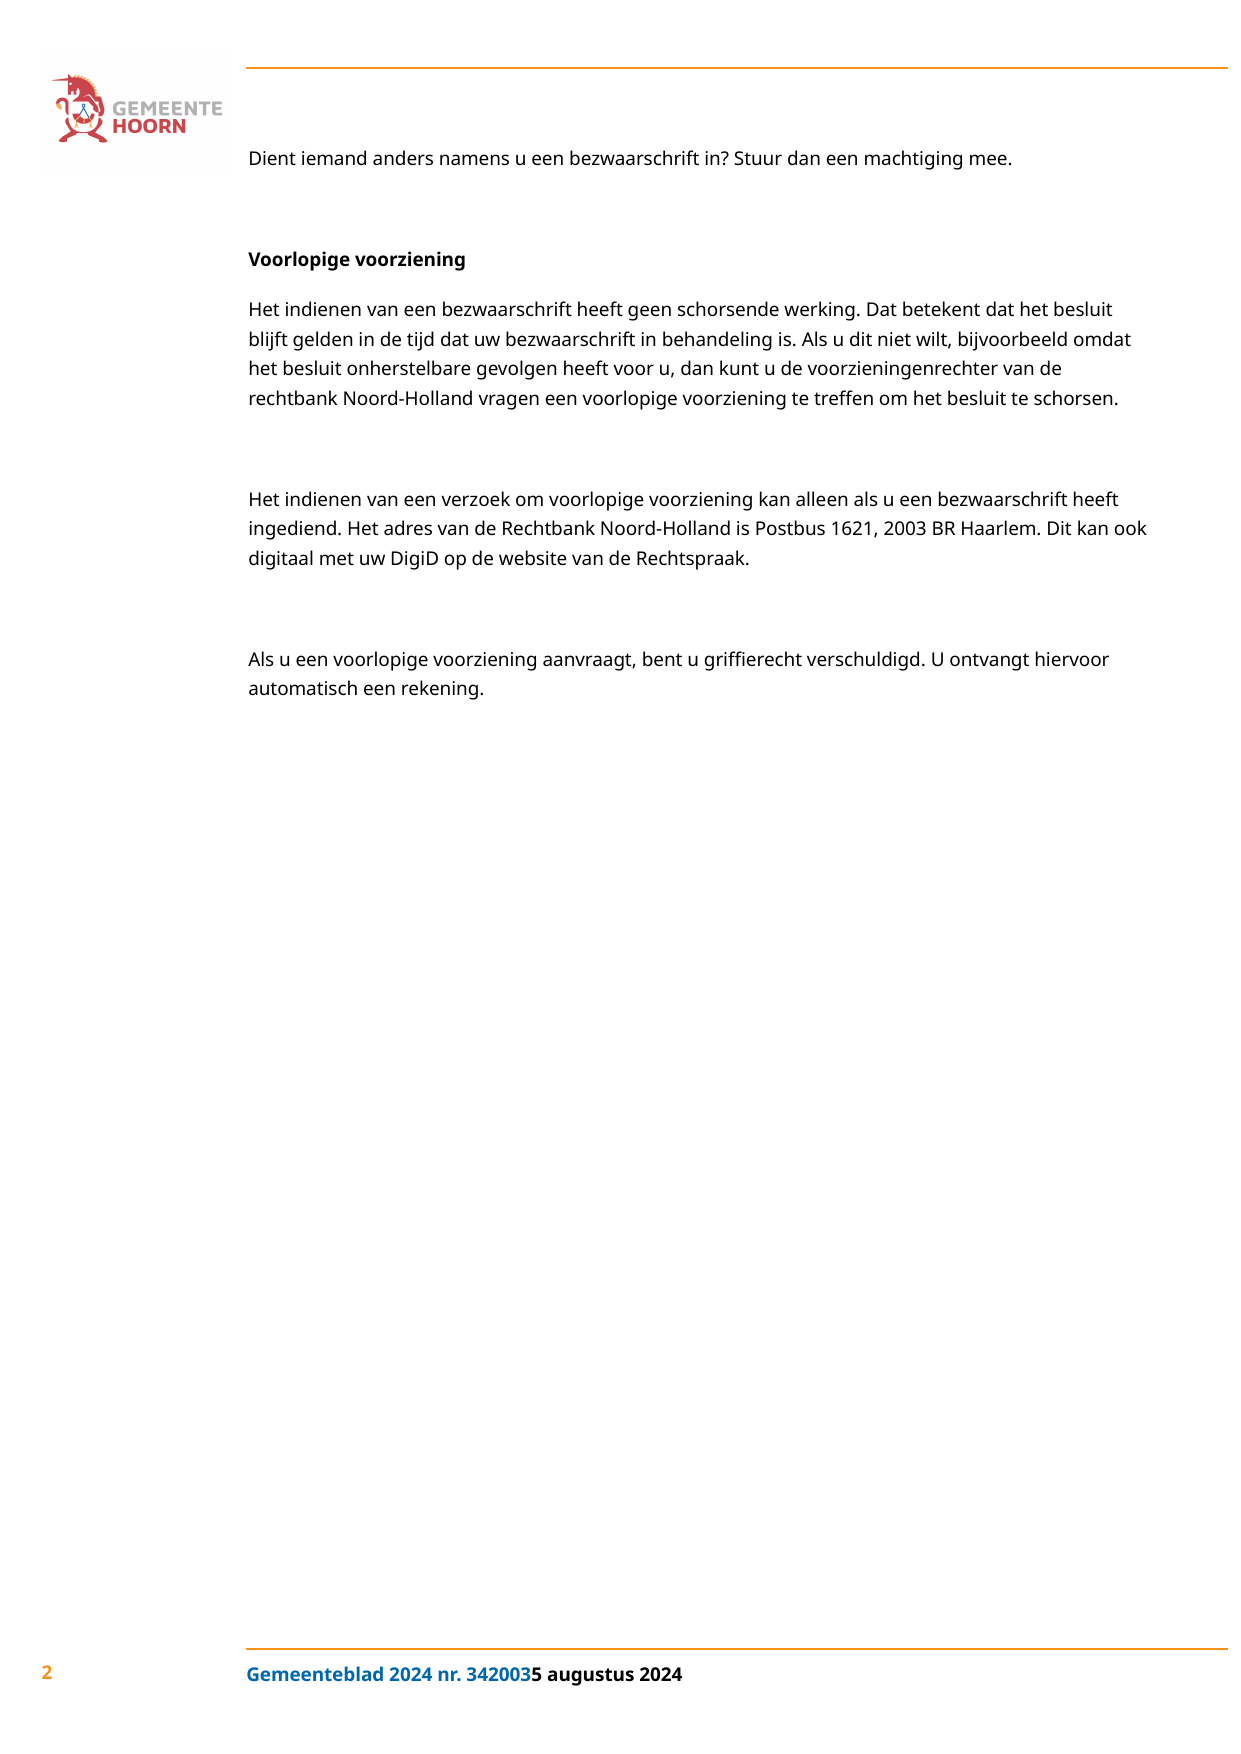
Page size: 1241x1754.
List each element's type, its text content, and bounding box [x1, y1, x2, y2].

text Voorlopige voorziening [248, 246, 1152, 272]
text Het indienen van een verzoek om voorlopige voorziening kan alleen als u een bezwaarschrift heeft ingediend. Het adres van de Rechtbank Noord-Holland is Postbus 1621, 2003 BR Haarlem. Dit kan ook digitaal met uw DigiD op de website van de Rechtspraak. [248, 486, 1152, 571]
picture [41, 47, 231, 172]
text Het indienen van een bezwaarschrift heeft geen schorsende werking. Dat betekent dat het besluit blijft gelden in de tijd dat uw bezwaarschrift in behandeling is. Als u dit niet wilt, bijvoorbeeld omdat het besluit onherstelbare gevolgen heeft voor u, dan kunt u de voorzieningenrechter van de rechtbank Noord-Holland vragen een voorlopige voorziening te treffen om het besluit te schorsen. [248, 296, 1152, 411]
text Als u een voorlopige voorziening aanvraagt, bent u griffierecht verschuldigd. U ontvangt hiervoor automatisch een rekening. [248, 646, 1152, 701]
text Dient iemand anders namens u een bezwaarschrift in? Stuur dan een machtiging mee. [248, 145, 1152, 171]
